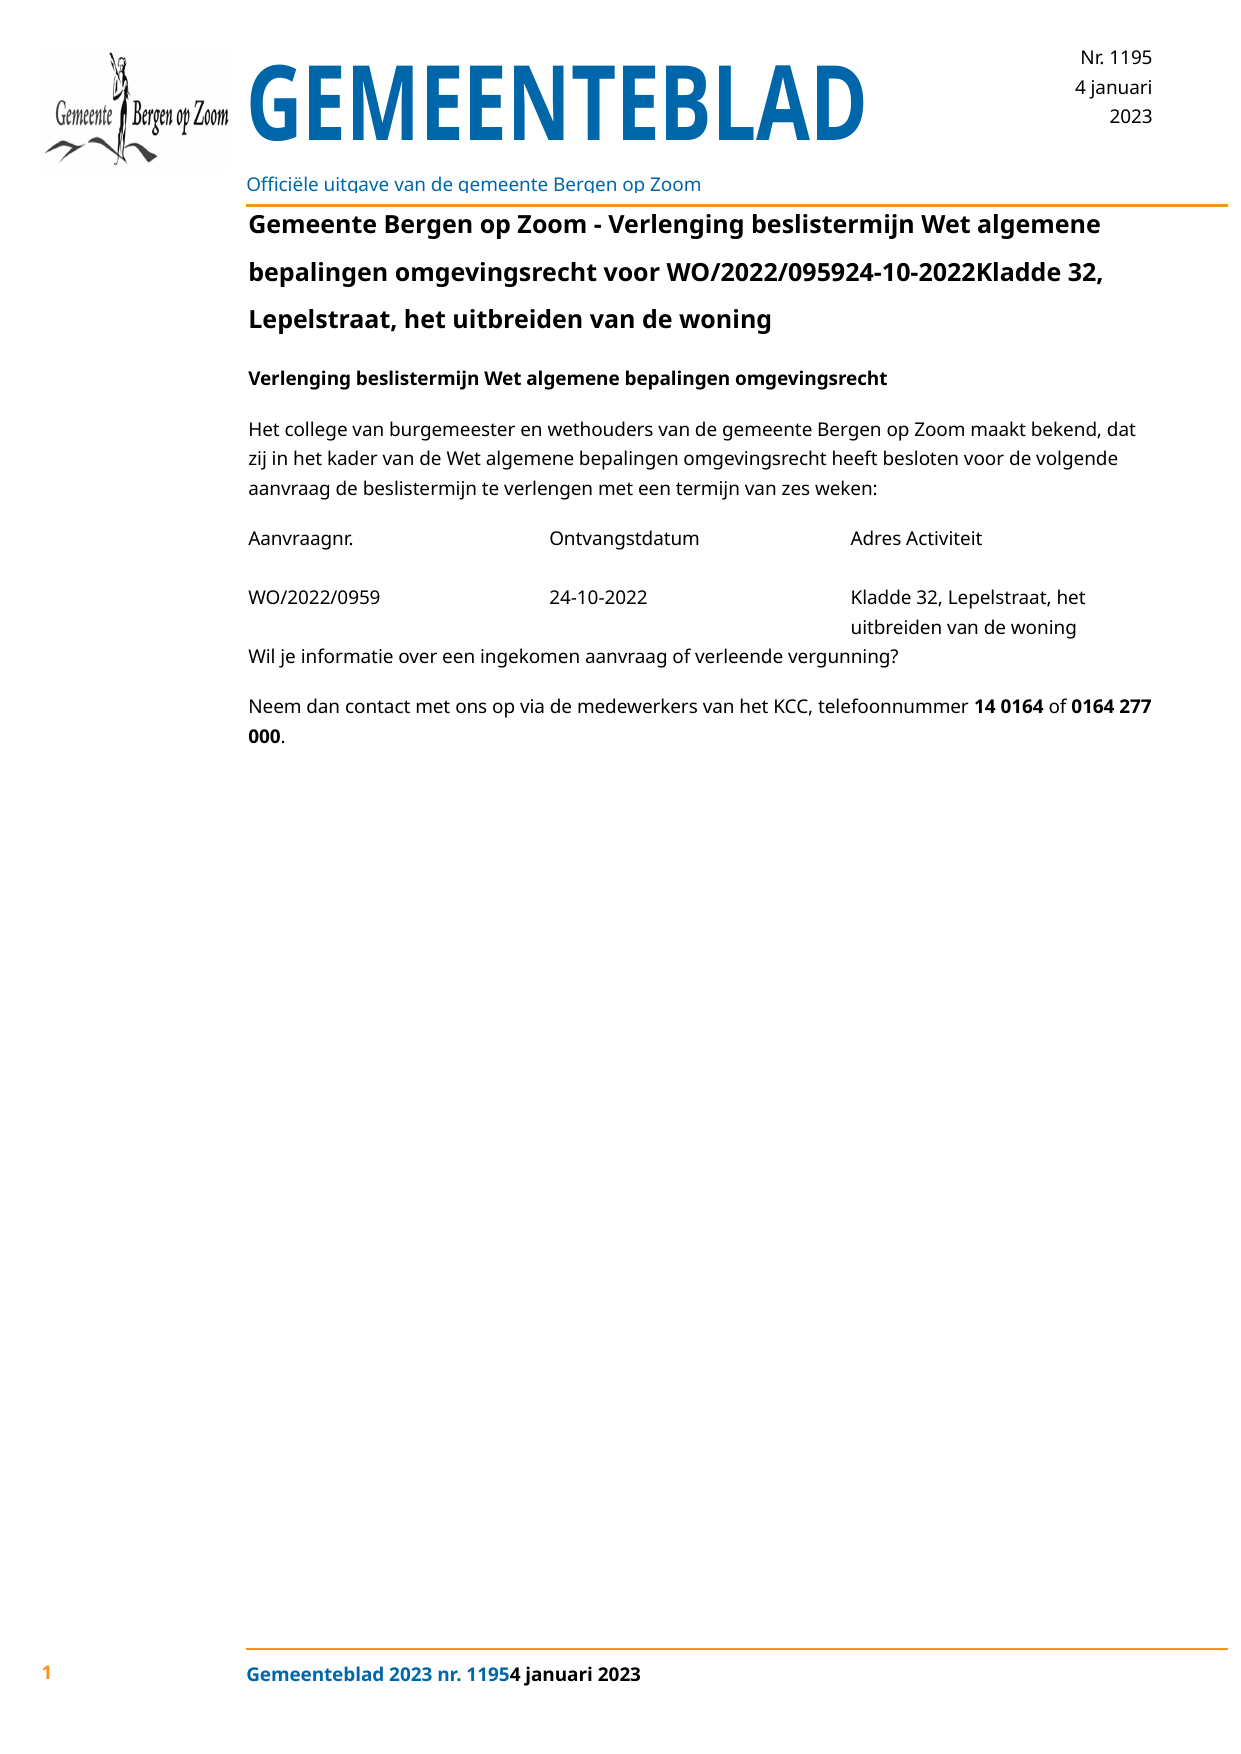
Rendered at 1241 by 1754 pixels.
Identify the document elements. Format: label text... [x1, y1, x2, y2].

picture [41, 47, 231, 172]
table_header Ontvangstdatum [549, 526, 850, 581]
text Verlenging beslistermijn Wet algemene bepalingen omgevingsrecht [248, 366, 1152, 391]
text Neem dan contact met ons op via de medewerkers van het KCC, telefoonnummer 14 0164 of 0164 277 000. [248, 693, 1152, 748]
text Wil je informatie over een ingekomen aanvraag of verleende vergunning? [248, 643, 1152, 668]
table_header Aanvraagnr. [248, 526, 549, 581]
table_header WO/2022/0959 [248, 584, 549, 639]
table_header Adres Activiteit [850, 526, 1152, 581]
text Het college van burgemeester en wethouders van de gemeente Bergen op Zoom maakt bekend, dat zij in het kader van de Wet algemene bepalingen omgevingsrecht heeft besloten voor de volgende aanvraag de beslistermijn te verlengen met een termijn van zes weken: [248, 416, 1152, 501]
table_header Kladde 32, Lepelstraat, het uitbreiden van de woning [850, 584, 1152, 639]
text Gemeente Bergen op Zoom - Verlenging beslistermijn Wet algemene bepalingen omgevingsrecht voor WO/2022/095924-10-2022Kladde 32, Lepelstraat, het uitbreiden van de woning [248, 207, 1152, 336]
table_header 24-10-2022 [549, 584, 850, 639]
